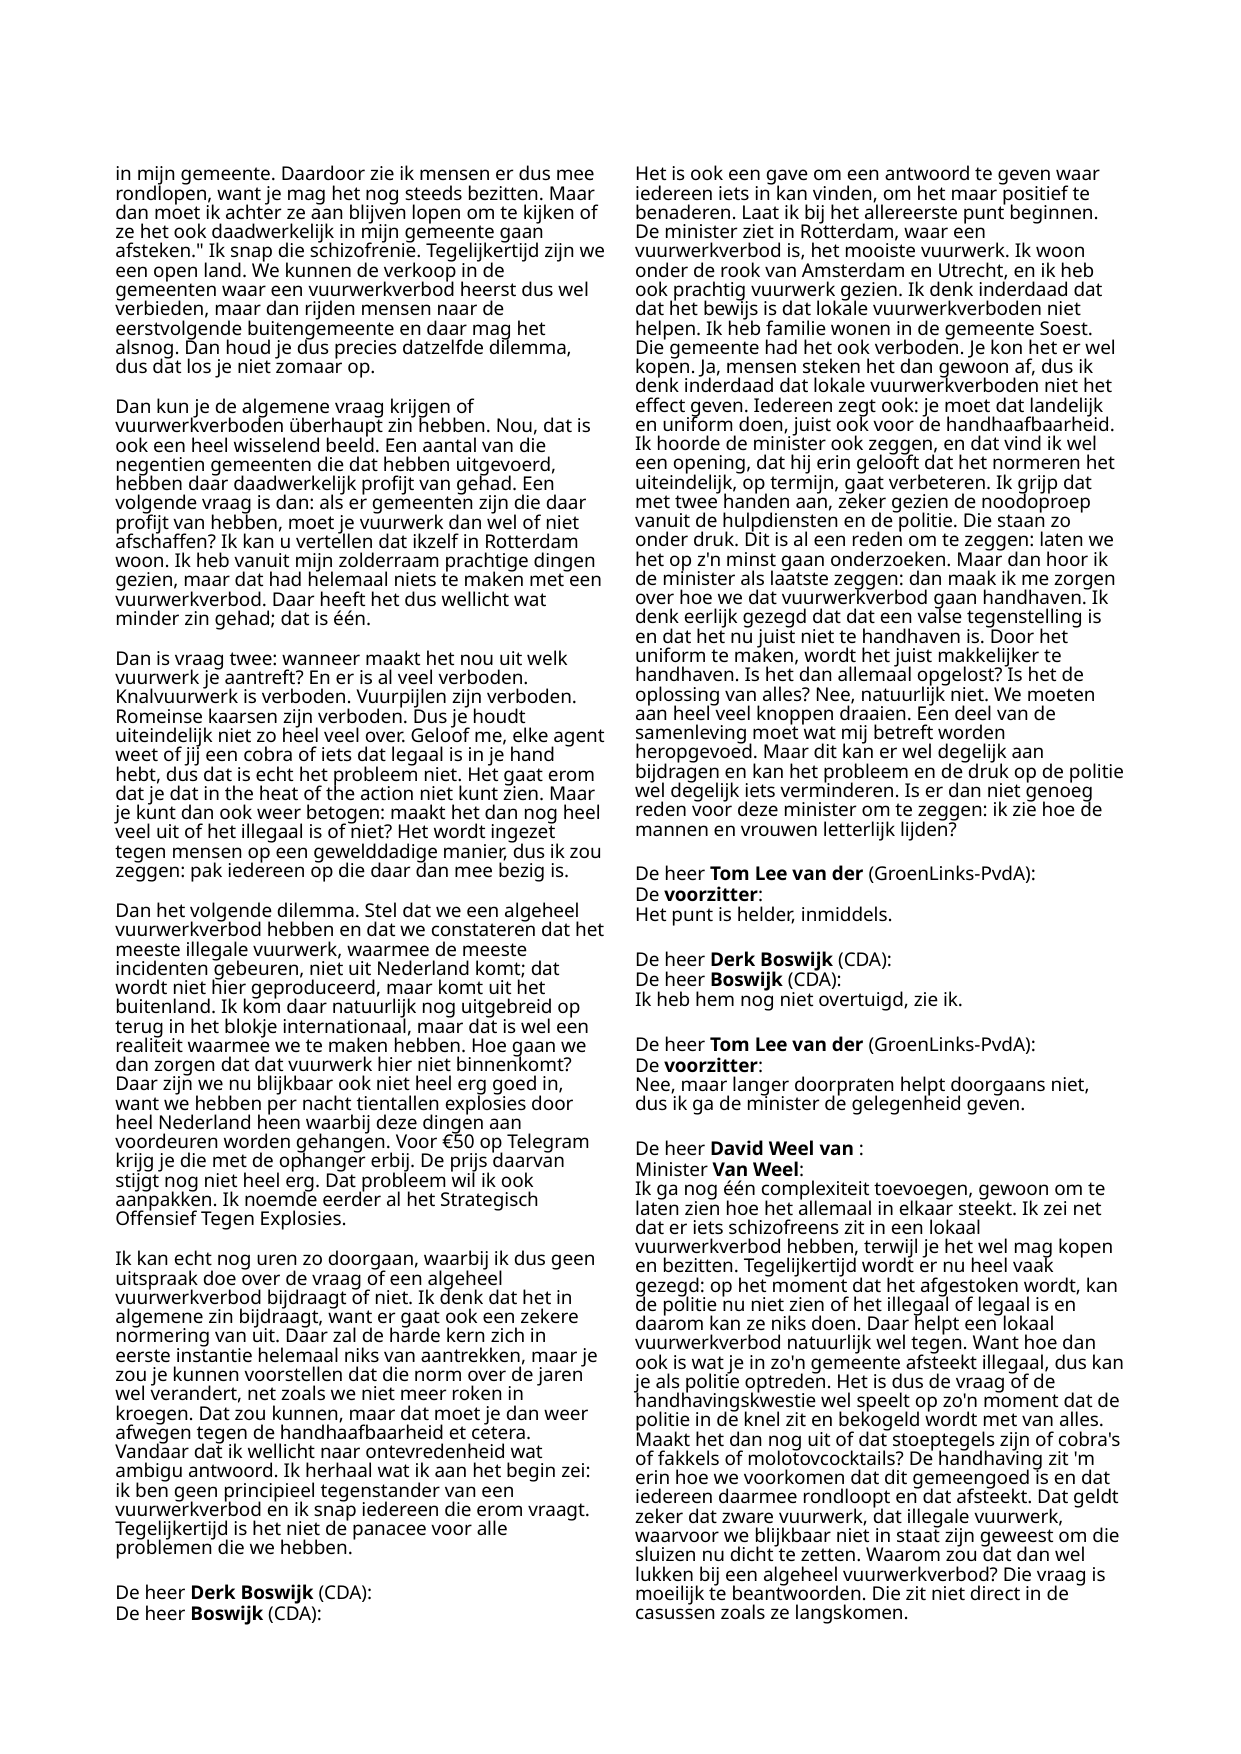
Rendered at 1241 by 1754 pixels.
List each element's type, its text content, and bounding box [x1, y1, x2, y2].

text Het punt is helder, inmiddels. [635, 906, 1125, 925]
text Dan kun je de algemene vraag krijgen of vuurwerkverboden überhaupt zin hebben. Nou, dat is ook een heel wisselend beeld. Een aantal van die negentien gemeenten die dat hebben uitgevoerd, hebben daar daadwerkelijk profijt van gehad. Een volgende vraag is dan: als er gemeenten zijn die daar profijt van hebben, moet je vuurwerk dan wel of niet afschaffen? Ik kan u vertellen dat ikzelf in Rotterdam woon. Ik heb vanuit mijn zolderraam prachtige dingen gezien, maar dat had helemaal niets te maken met een vuurwerkverbod. Daar heeft het dus wellicht wat minder zin gehad; dat is één. [115, 398, 605, 629]
text Dan het volgende dilemma. Stel dat we een algeheel vuurwerkverbod hebben en dat we constateren dat het meeste illegale vuurwerk, waarmee de meeste incidenten gebeuren, niet uit Nederland komt; dat wordt niet hier geproduceerd, maar komt uit het buitenland. Ik kom daar natuurlijk nog uitgebreid op terug in het blokje internationaal, maar dat is wel een realiteit waarmee we te maken hebben. Hoe gaan we dan zorgen dat dat vuurwerk hier niet binnenkomt? Daar zijn we nu blijkbaar ook niet heel erg goed in, want we hebben per nacht tientallen explosies door heel Nederland heen waarbij deze dingen aan voordeuren worden gehangen. Voor €50 op Telegram krijg je die met de ophanger erbij. De prijs daarvan stijgt nog niet heel erg. Dat probleem wil ik ook aanpakken. Ik noemde eerder al het Strategisch Offensief Tegen Explosies. [115, 902, 605, 1229]
text De voorzitter: [635, 1057, 1125, 1076]
text Het is ook een gave om een antwoord te geven waar iedereen iets in kan vinden, om het maar positief te benaderen. Laat ik bij het allereerste punt beginnen. De minister ziet in Rotterdam, waar een vuurwerkverbod is, het mooiste vuurwerk. Ik woon onder de rook van Amsterdam en Utrecht, en ik heb ook prachtig vuurwerk gezien. Ik denk inderdaad dat dat het bewijs is dat lokale vuurwerkverboden niet helpen. Ik heb familie wonen in de gemeente Soest. Die gemeente had het ook verboden. Je kon het er wel kopen. Ja, mensen steken het dan gewoon af, dus ik denk inderdaad dat lokale vuurwerkverboden niet het effect geven. Iedereen zegt ook: je moet dat landelijk en uniform doen, juist ook voor de handhaafbaarheid. Ik hoorde de minister ook zeggen, en dat vind ik wel een opening, dat hij erin gelooft dat het normeren het uiteindelijk, op termijn, gaat verbeteren. Ik grijp dat met twee handen aan, zeker gezien de noodoproep vanuit de hulpdiensten en de politie. Die staan zo onder druk. Dit is al een reden om te zeggen: laten we het op z'n minst gaan onderzoeken. Maar dan hoor ik de minister als laatste zeggen: dan maak ik me zorgen over hoe we dat vuurwerkverbod gaan handhaven. Ik denk eerlijk gezegd dat dat een valse tegenstelling is en dat het nu juist niet te handhaven is. Door het uniform te maken, wordt het juist makkelijker te handhaven. Is het dan allemaal opgelost? Is het de oplossing van alles? Nee, natuurlijk niet. We moeten aan heel veel knoppen draaien. Een deel van de samenleving moet wat mij betreft worden heropgevoed. Maar dit kan er wel degelijk aan bijdragen en kan het probleem en de druk op de politie wel degelijk iets verminderen. Is er dan niet genoeg reden voor deze minister om te zeggen: ik zie hoe de mannen en vrouwen letterlijk lijden? [635, 165, 1125, 840]
text Dan is vraag twee: wanneer maakt het nou uit welk vuurwerk je aantreft? En er is al veel verboden. Knalvuurwerk is verboden. Vuurpijlen zijn verboden. Romeinse kaarsen zijn verboden. Dus je houdt uiteindelijk niet zo heel veel over. Geloof me, elke agent weet of jij een cobra of iets dat legaal is in je hand hebt, dus dat is echt het probleem niet. Het gaat erom dat je dat in the heat of the action niet kunt zien. Maar je kunt dan ook weer betogen: maakt het dan nog heel veel uit of het illegaal is of niet? Het wordt ingezet tegen mensen op een gewelddadige manier, dus ik zou zeggen: pak iedereen op die daar dan mee bezig is. [115, 650, 605, 881]
text De voorzitter: [635, 886, 1125, 906]
text Ik ga nog één complexiteit toevoegen, gewoon om te laten zien hoe het allemaal in elkaar steekt. Ik zei net dat er iets schizofreens zit in een lokaal vuurwerkverbod hebben, terwijl je het wel mag kopen en bezitten. Tegelijkertijd wordt er nu heel vaak gezegd: op het moment dat het afgestoken wordt, kan de politie nu niet zien of het illegaal of legaal is en daarom kan ze niks doen. Daar helpt een lokaal vuurwerkverbod natuurlijk wel tegen. Want hoe dan ook is wat je in zo'n gemeente afsteekt illegaal, dus kan je als politie optreden. Het is dus de vraag of de handhavingskwestie wel speelt op zo'n moment dat de politie in de knel zit en bekogeld wordt met van alles. Maakt het dan nog uit of dat stoeptegels zijn of cobra's of fakkels of molotovcocktails? De handhaving zit 'm erin hoe we voorkomen dat dit gemeengoed is en dat iedereen daarmee rondloopt en dat afsteekt. Dat geldt zeker dat zware vuurwerk, dat illegale vuurwerk, waarvoor we blijkbaar niet in staat zijn geweest om die sluizen nu dicht te zetten. Waarom zou dat dan wel lukken bij een algeheel vuurwerkverbod? Die vraag is moeilijk te beantwoorden. Die zit niet direct in de casussen zoals ze langskomen. [635, 1180, 1125, 1623]
text Ik kan echt nog uren zo doorgaan, waarbij ik dus geen uitspraak doe over de vraag of een algeheel vuurwerkverbod bijdraagt of niet. Ik denk dat het in algemene zin bijdraagt, want er gaat ook een zekere normering van uit. Daar zal de harde kern zich in eerste instantie helemaal niks van aantrekken, maar je zou je kunnen voorstellen dat die norm over de jaren wel verandert, net zoals we niet meer roken in kroegen. Dat zou kunnen, maar dat moet je dan weer afwegen tegen de handhaafbaarheid et cetera. Vandaar dat ik wellicht naar ontevredenheid wat ambigu antwoord. Ik herhaal wat ik aan het begin zei: ik ben geen principieel tegenstander van een vuurwerkverbod en ik snap iedereen die erom vraagt. Tegelijkertijd is het niet de panacee voor alle problemen die we hebben. [115, 1250, 605, 1559]
text Minister Van Weel: [635, 1161, 1125, 1180]
text De heer Tom Lee van der (GroenLinks-PvdA): [635, 1031, 1125, 1057]
text De heer David Weel van : [635, 1135, 1125, 1161]
text De heer Derk Boswijk (CDA): [635, 946, 1125, 971]
text in mijn gemeente. Daardoor zie ik mensen er dus mee rondlopen, want je mag het nog steeds bezitten. Maar dan moet ik achter ze aan blijven lopen om te kijken of ze het ook daadwerkelijk in mijn gemeente gaan afsteken." Ik snap die schizofrenie. Tegelijkertijd zijn we een open land. We kunnen de verkoop in de gemeenten waar een vuurwerkverbod heerst dus wel verbieden, maar dan rijden mensen naar de eerstvolgende buitengemeente en daar mag het alsnog. Dan houd je dus precies datzelfde dilemma, dus dat los je niet zomaar op. [115, 165, 605, 377]
text De heer Boswijk (CDA): [115, 1605, 605, 1624]
text Ik heb hem nog niet overtuigd, zie ik. [635, 991, 1125, 1010]
text De heer Derk Boswijk (CDA): [115, 1579, 605, 1605]
text De heer Tom Lee van der (GroenLinks-PvdA): [635, 861, 1125, 886]
text De heer Boswijk (CDA): [635, 971, 1125, 991]
text Nee, maar langer doorpraten helpt doorgaans niet, dus ik ga de minister de gelegenheid geven. [635, 1076, 1125, 1114]
